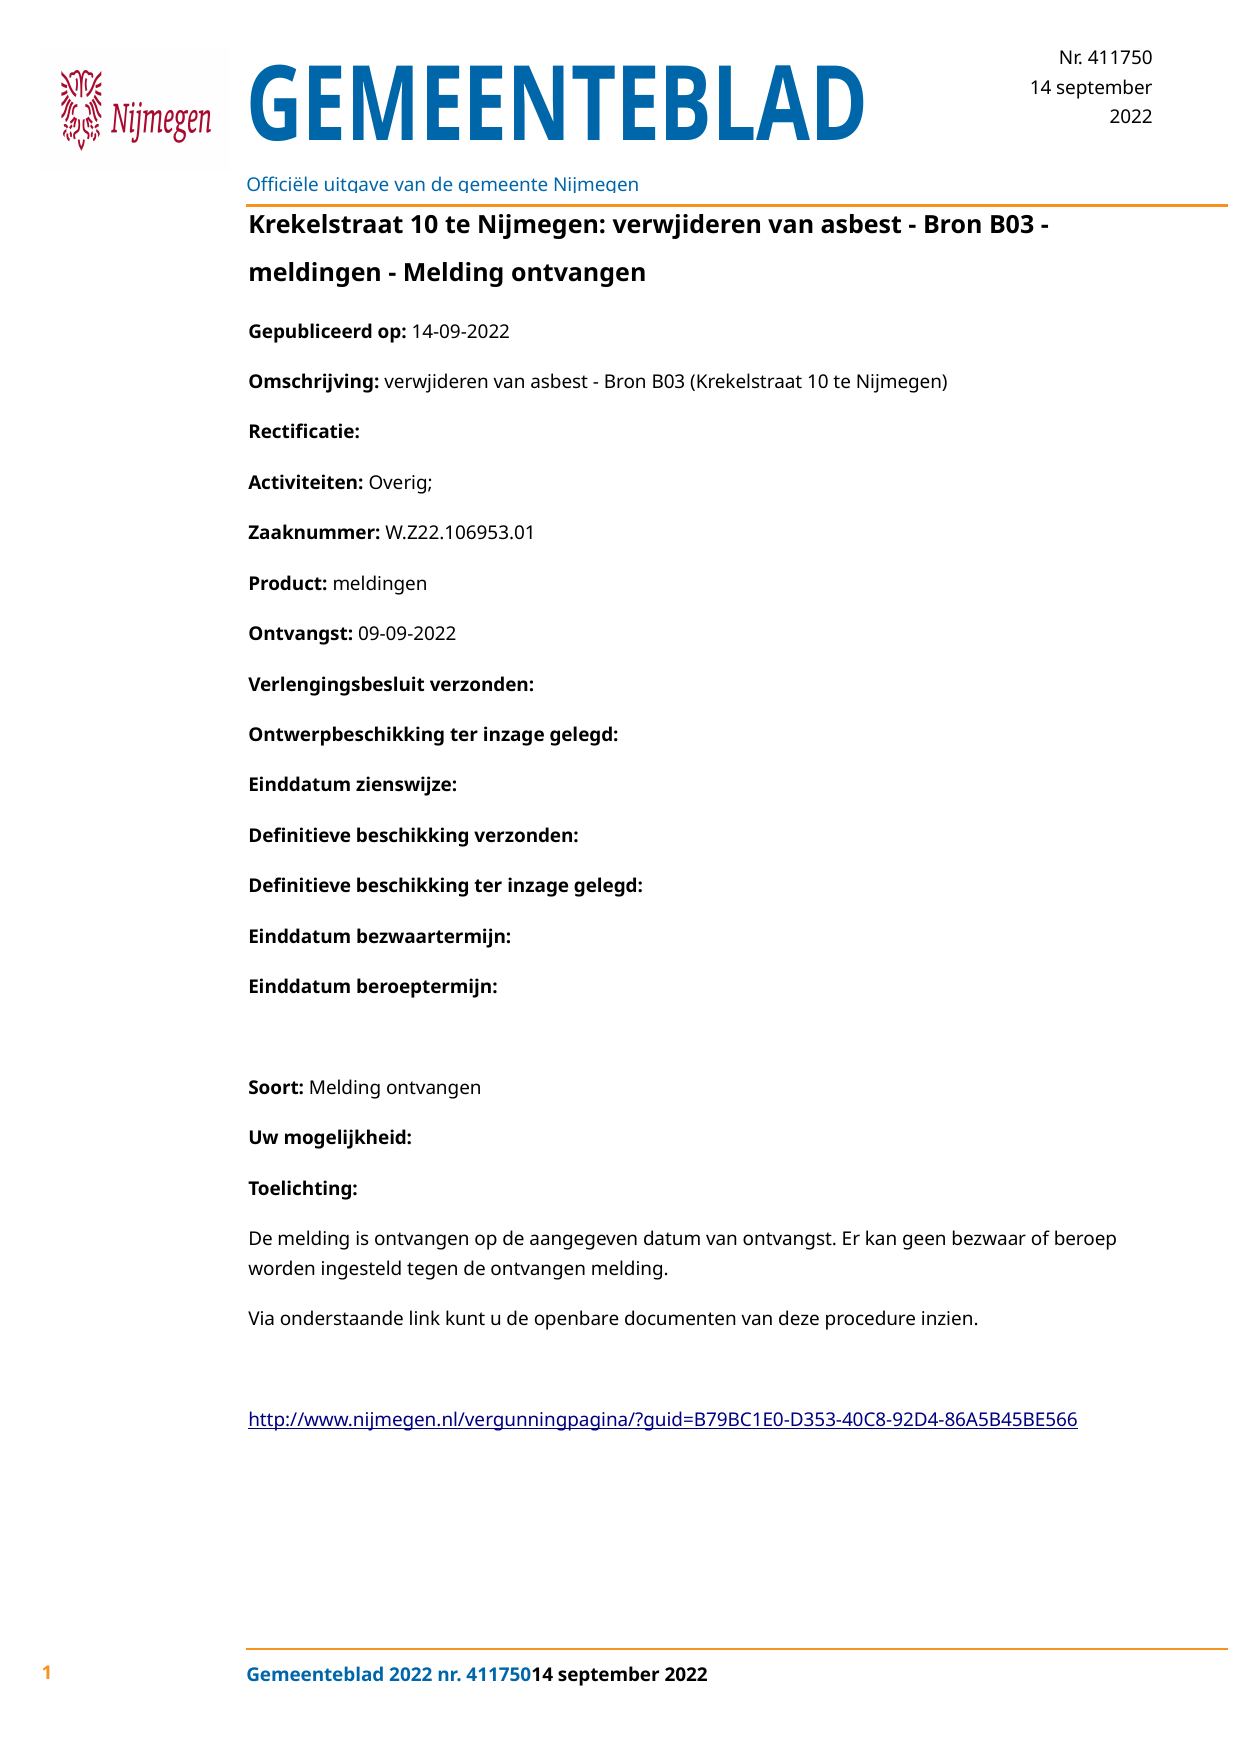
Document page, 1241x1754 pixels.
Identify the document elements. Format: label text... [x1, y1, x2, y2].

text Ontwerpbeschikking ter inzage gelegd: [248, 721, 1152, 747]
text Zaaknummer: W.Z22.106953.01 [248, 519, 1152, 545]
text Omschrijving: verwjideren van asbest - Bron B03 (Krekelstraat 10 te Nijmegen) [248, 368, 1152, 394]
text Via onderstaande link kunt u de openbare documenten van deze procedure inzien. [248, 1305, 1152, 1331]
text Definitieve beschikking verzonden: [248, 822, 1152, 848]
text Einddatum zienswijze: [248, 772, 1152, 797]
text Ontvangst: 09-09-2022 [248, 620, 1152, 646]
text Activiteiten: Overig; [248, 469, 1152, 495]
text Verlengingsbesluit verzonden: [248, 671, 1152, 697]
text Uw mogelijkheid: [248, 1124, 1152, 1150]
text Soort: Melding ontvangen [248, 1074, 1152, 1100]
text Toelichting: [248, 1175, 1152, 1201]
text Einddatum beroeptermijn: [248, 973, 1152, 999]
picture [41, 47, 231, 172]
text Product: meldingen [248, 570, 1152, 596]
text Gepubliceerd op: 14-09-2022 [248, 318, 1152, 344]
text http://www.nijmegen.nl/vergunningpagina/?guid=B79BC1E0-D353-40C8-92D4-86A5B45BE566 [248, 1406, 1152, 1432]
text Krekelstraat 10 te Nijmegen: verwjideren van asbest - Bron B03 - meldingen - Melding ontvangen [248, 207, 1152, 288]
text Rectificatie: [248, 419, 1152, 444]
text Einddatum bezwaartermijn: [248, 923, 1152, 949]
text Definitieve beschikking ter inzage gelegd: [248, 872, 1152, 898]
text De melding is ontvangen op de aangegeven datum van ontvangst. Er kan geen bezwaar of beroep worden ingesteld tegen de ontvangen melding. [248, 1225, 1152, 1281]
